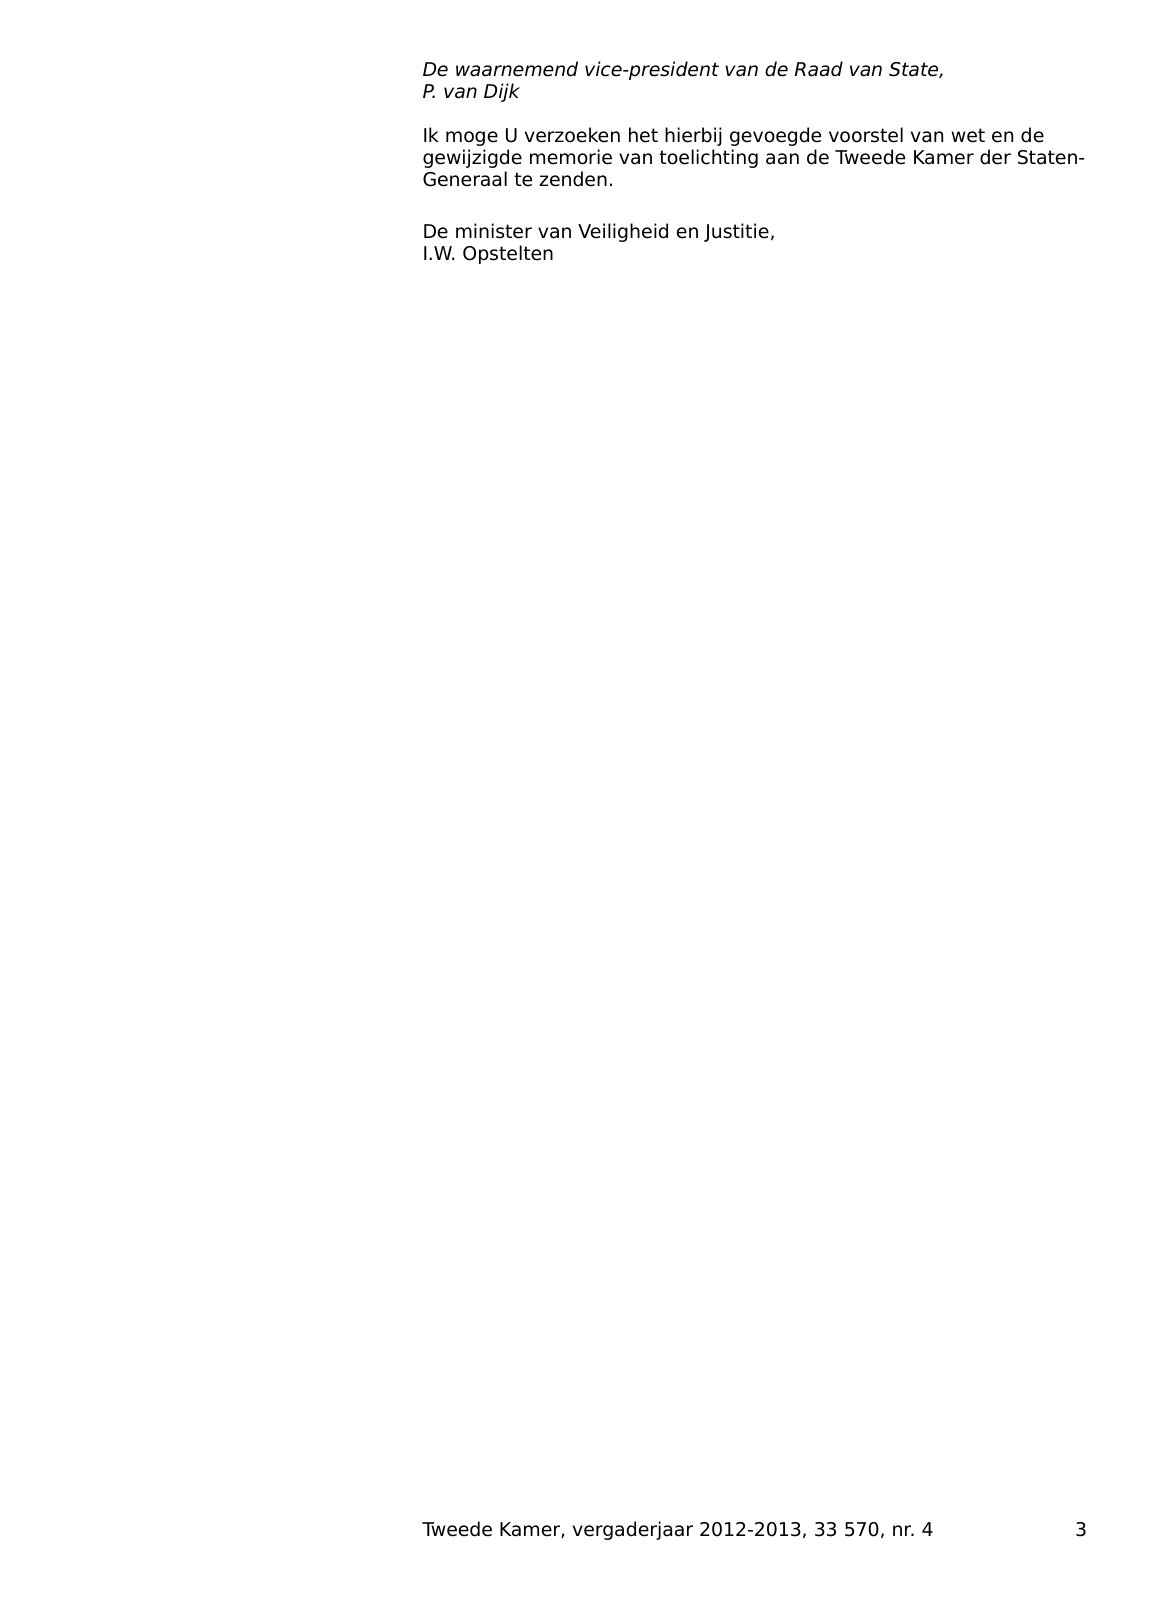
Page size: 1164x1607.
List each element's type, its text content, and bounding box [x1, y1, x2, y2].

text Ik moge U verzoeken het hierbij gevoegde voorstel van wet en de gewijzigde memorie van toelichting aan de Tweede Kamer der Staten-Generaal te zenden. [422, 125, 1087, 191]
text P. van Dijk [422, 81, 1087, 103]
text De waarnemend vice-president van de Raad van State, [422, 59, 1087, 81]
text De minister van Veiligheid en Justitie, I.W. Opstelten [422, 221, 1087, 265]
